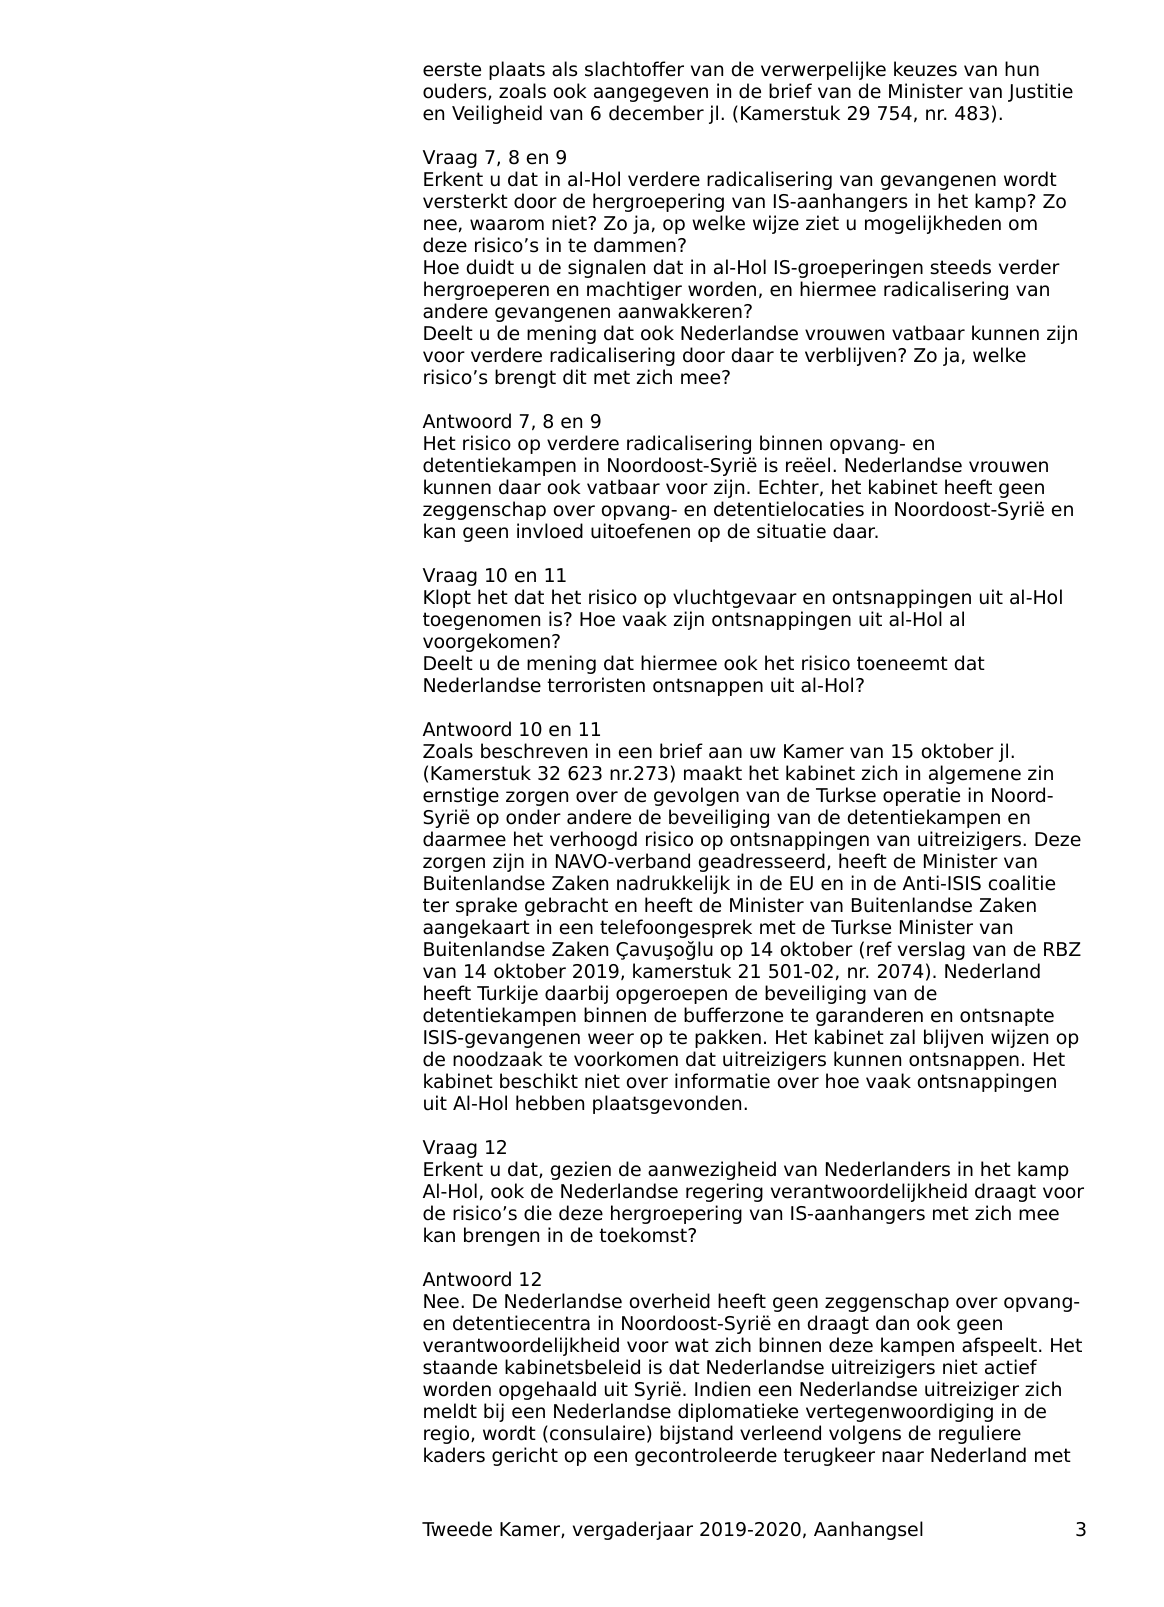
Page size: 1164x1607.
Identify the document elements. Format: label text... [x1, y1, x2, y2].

text Deelt u de mening dat ook Nederlandse vrouwen vatbaar kunnen zijn voor verdere radicalisering door daar te verblijven? Zo ja, welke risico’s brengt dit met zich mee? [422, 323, 1087, 389]
text Vraag 12 [422, 1137, 1087, 1159]
text Erkent u dat in al-Hol verdere radicalisering van gevangenen wordt versterkt door de hergroepering van IS-aanhangers in het kamp? Zo nee, waarom niet? Zo ja, op welke wijze ziet u mogelijkheden om deze risico’s in te dammen? [422, 169, 1087, 257]
text Antwoord 7, 8 en 9 [422, 411, 1087, 433]
text Antwoord 12 [422, 1269, 1087, 1291]
text Deelt u de mening dat hiermee ook het risico toeneemt dat Nederlandse terroristen ontsnappen uit al-Hol? [422, 653, 1087, 697]
text Hoe duidt u de signalen dat in al-Hol IS-groeperingen steeds verder hergroeperen en machtiger worden, en hiermee radicalisering van andere gevangenen aanwakkeren? [422, 257, 1087, 323]
text Nee. De Nederlandse overheid heeft geen zeggenschap over opvang- en detentiecentra in Noordoost-Syrië en draagt dan ook geen verantwoordelijkheid voor wat zich binnen deze kampen afspeelt. Het staande kabinetsbeleid is dat Nederlandse uitreizigers niet actief worden opgehaald uit Syrië. Indien een Nederlandse uitreiziger zich meldt bij een Nederlandse diplomatieke vertegenwoordiging in de regio, wordt (consulaire) bijstand verleend volgens de reguliere kaders gericht op een gecontroleerde terugkeer naar Nederland met [422, 1291, 1087, 1467]
text Zoals beschreven in een brief aan uw Kamer van 15 oktober jl. (Kamerstuk 32 623 nr.273) maakt het kabinet zich in algemene zin ernstige zorgen over de gevolgen van de Turkse operatie in Noord-Syrië op onder andere de beveiliging van de detentiekampen en daarmee het verhoogd risico op ontsnappingen van uitreizigers. Deze zorgen zijn in NAVO-verband geadresseerd, heeft de Minister van Buitenlandse Zaken nadrukkelijk in de EU en in de Anti-ISIS coalitie ter sprake gebracht en heeft de Minister van Buitenlandse Zaken aangekaart in een telefoongesprek met de Turkse Minister van Buitenlandse Zaken Çavuşoğlu op 14 oktober (ref verslag van de RBZ van 14 oktober 2019, kamerstuk 21 501-02, nr. 2074). Nederland heeft Turkije daarbij opgeroepen de beveiliging van de detentiekampen binnen de bufferzone te garanderen en ontsnapte ISIS-gevangenen weer op te pakken. Het kabinet zal blijven wijzen op de noodzaak te voorkomen dat uitreizigers kunnen ontsnappen. Het kabinet beschikt niet over informatie over hoe vaak ontsnappingen uit Al-Hol hebben plaatsgevonden. [422, 741, 1087, 1115]
text Vraag 10 en 11 [422, 565, 1087, 587]
text Het risico op verdere radicalisering binnen opvang- en detentiekampen in Noordoost-Syrië is reëel. Nederlandse vrouwen kunnen daar ook vatbaar voor zijn. Echter, het kabinet heeft geen zeggenschap over opvang- en detentielocaties in Noordoost-Syrië en kan geen invloed uitoefenen op de situatie daar. [422, 433, 1087, 543]
text eerste plaats als slachtoffer van de verwerpelijke keuzes van hun ouders, zoals ook aangegeven in de brief van de Minister van Justitie en Veiligheid van 6 december jl. (Kamerstuk 29 754, nr. 483). [422, 59, 1087, 125]
text Klopt het dat het risico op vluchtgevaar en ontsnappingen uit al-Hol toegenomen is? Hoe vaak zijn ontsnappingen uit al-Hol al voorgekomen? [422, 587, 1087, 653]
text Vraag 7, 8 en 9 [422, 147, 1087, 169]
text Erkent u dat, gezien de aanwezigheid van Nederlanders in het kamp Al-Hol, ook de Nederlandse regering verantwoordelijkheid draagt voor de risico’s die deze hergroepering van IS-aanhangers met zich mee kan brengen in de toekomst? [422, 1159, 1087, 1247]
text Antwoord 10 en 11 [422, 719, 1087, 741]
